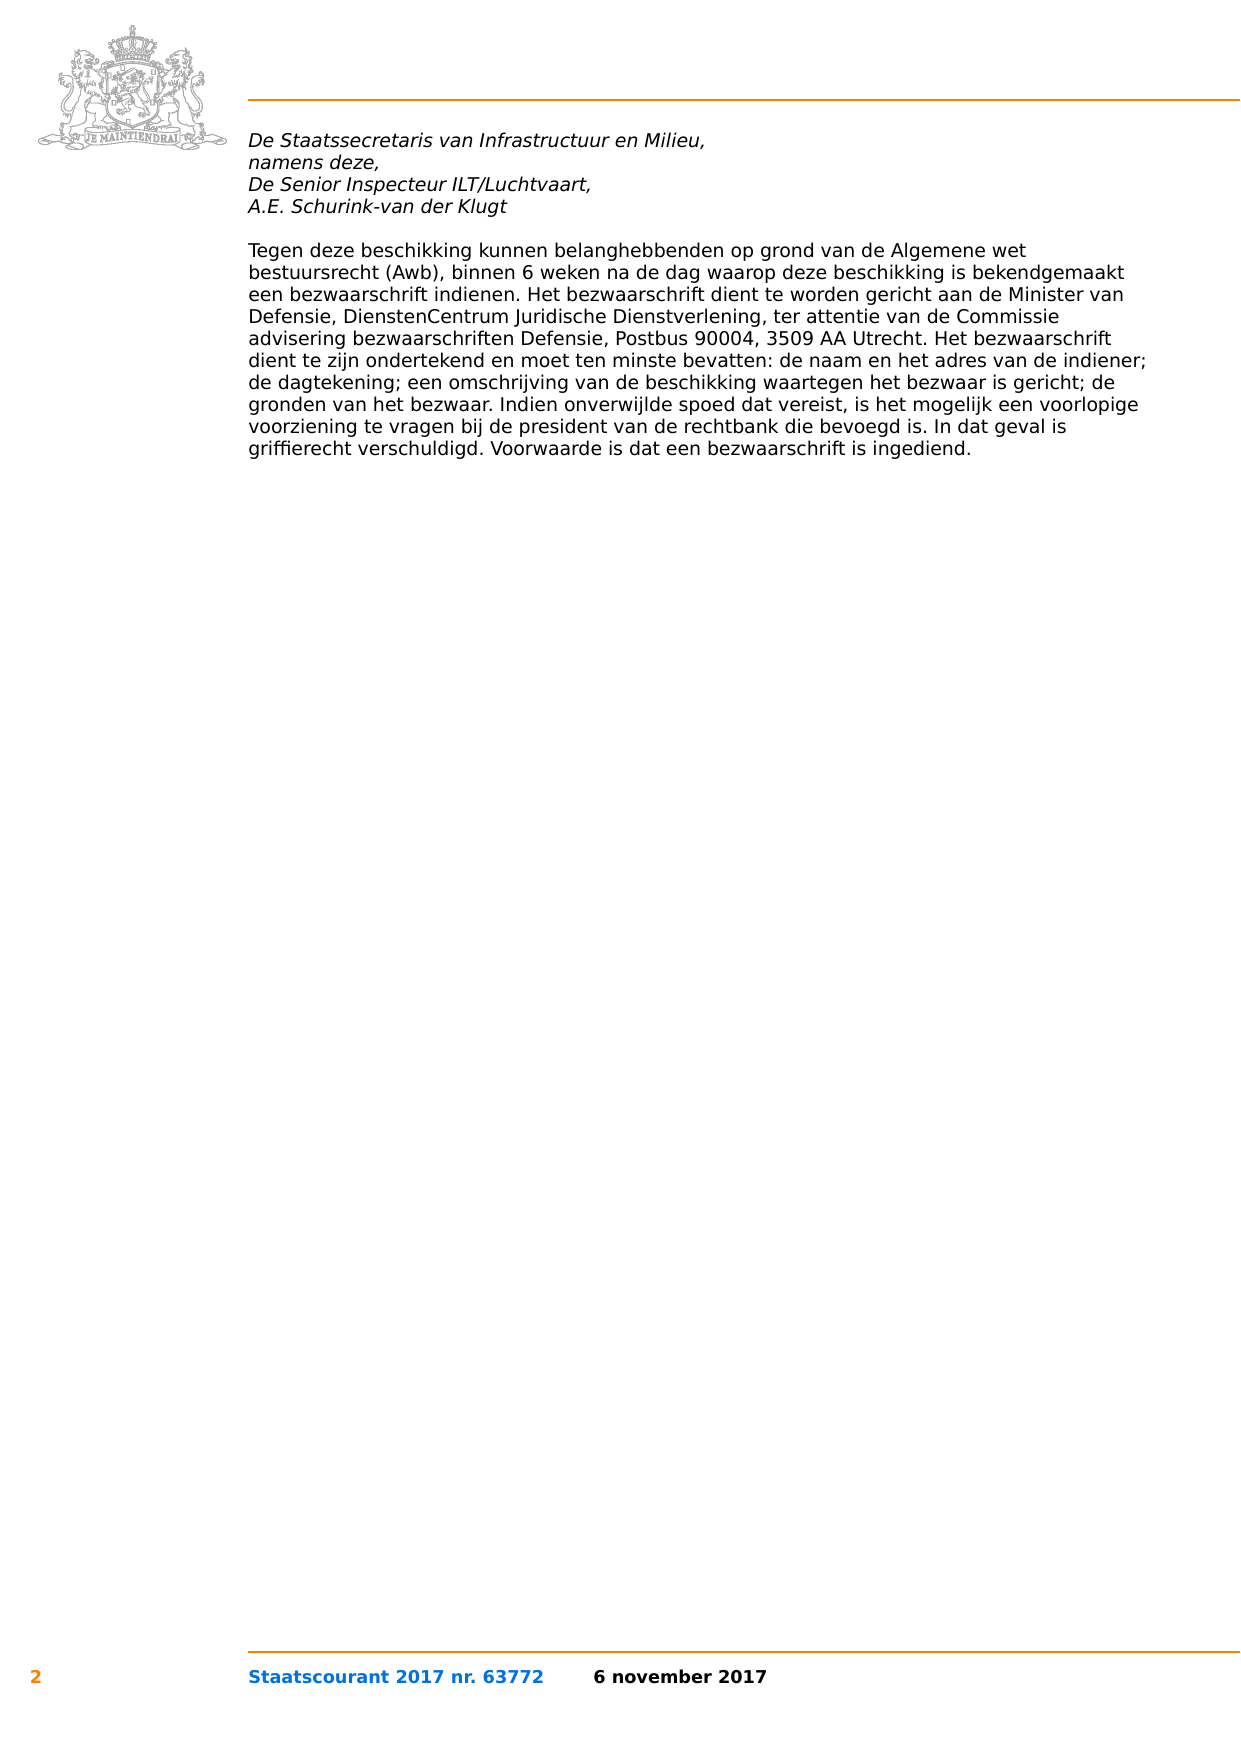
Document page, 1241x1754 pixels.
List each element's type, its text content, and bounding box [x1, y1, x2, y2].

picture [38, 25, 227, 150]
text Tegen deze beschikking kunnen belanghebbenden op grond van de Algemene wet bestuursrecht (Awb), binnen 6 weken na de dag waarop deze beschikking is bekendgemaakt een bezwaarschrift indienen. Het bezwaarschrift dient te worden gericht aan de Minister van Defensie, DienstenCentrum Juridische Dienstverlening, ter attentie van de Commissie advisering bezwaarschriften Defensie, Postbus 90004, 3509 AA Utrecht. Het bezwaarschrift dient te zijn ondertekend en moet ten minste bevatten: de naam en het adres van de indiener; de dagtekening; een omschrijving van de beschikking waartegen het bezwaar is gericht; de gronden van het bezwaar. Indien onverwijlde spoed dat vereist, is het mogelijk een voorlopige voorziening te vragen bij de president van de rechtbank die bevoegd is. In dat geval is griffierecht verschuldigd. Voorwaarde is dat een bezwaarschrift is ingediend. [248, 240, 1163, 459]
text De Staatssecretaris van Infrastructuur en Milieu, namens deze, De Senior Inspecteur ILT/Luchtvaart, A.E. Schurink-van der Klugt [248, 130, 1163, 218]
